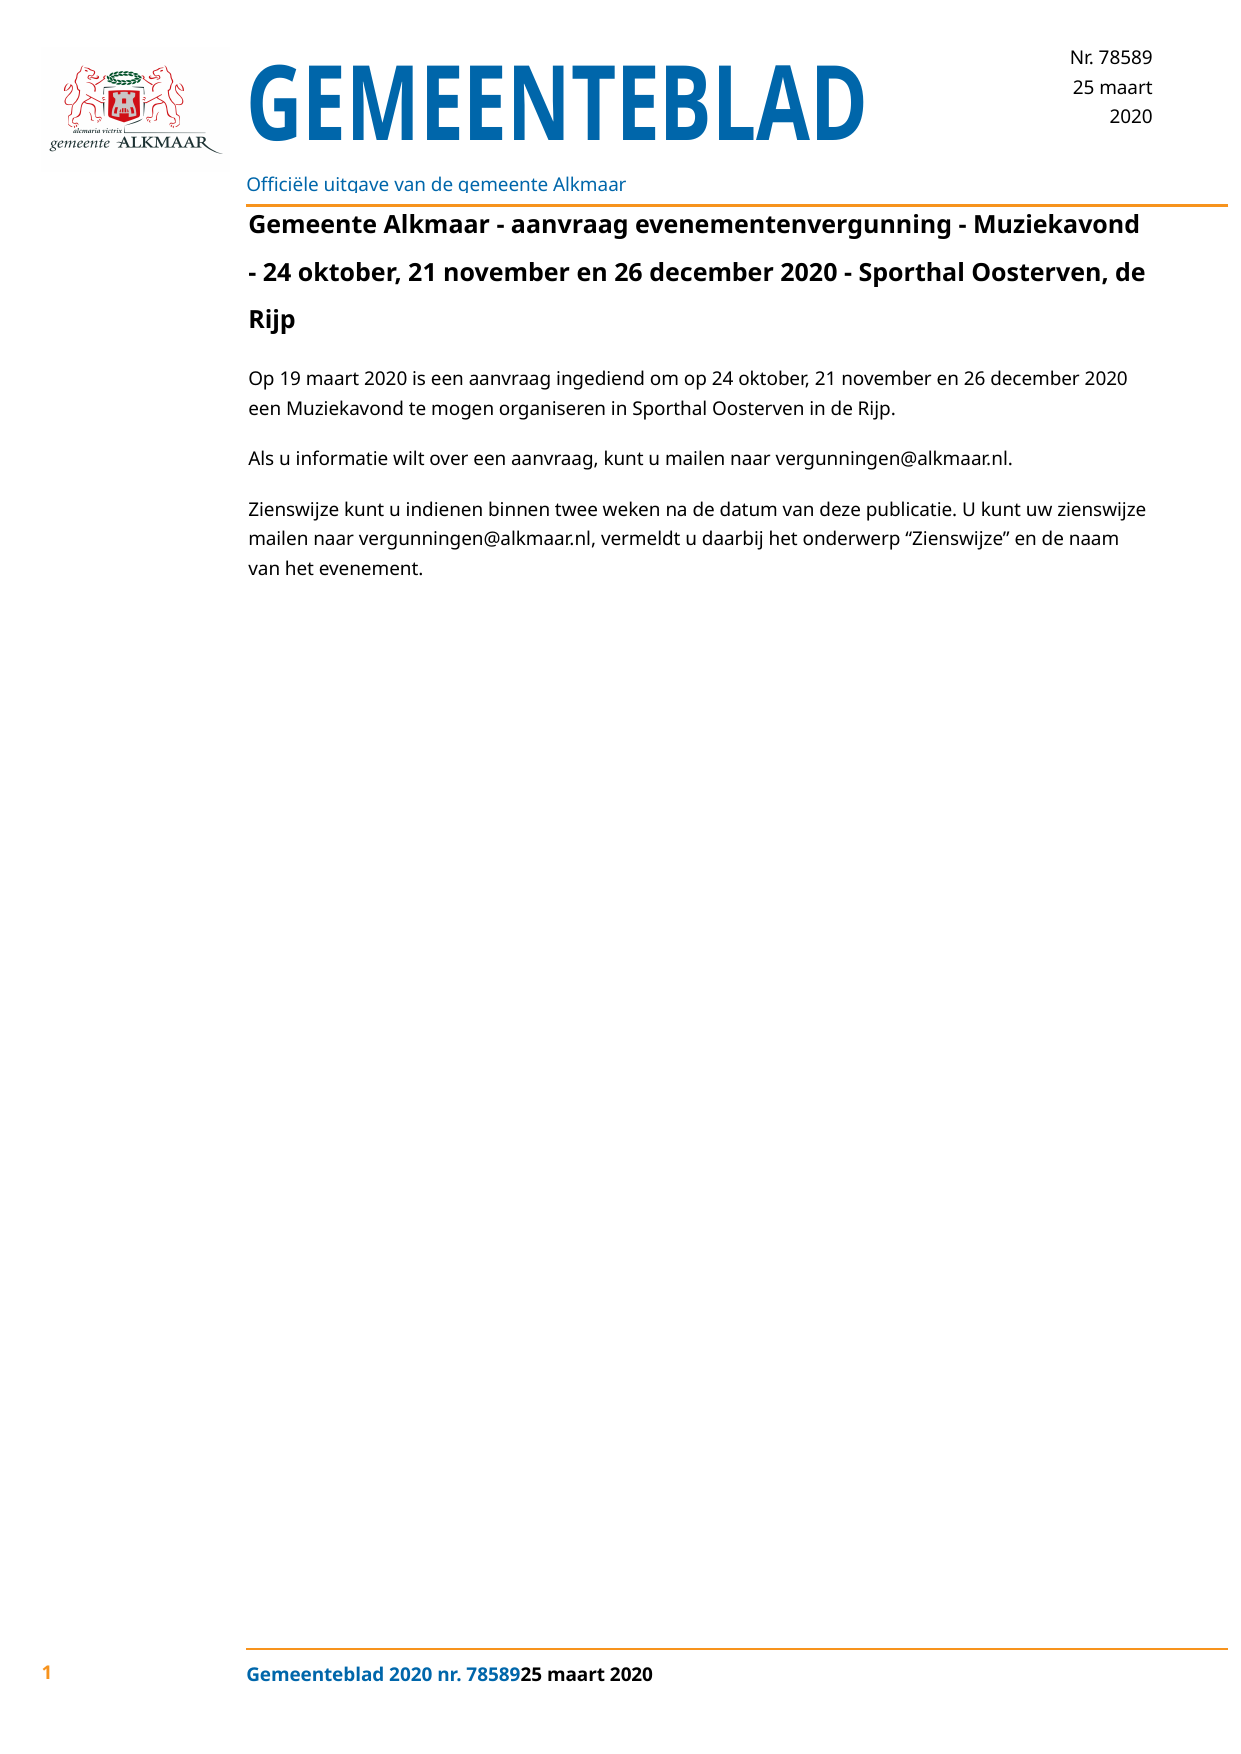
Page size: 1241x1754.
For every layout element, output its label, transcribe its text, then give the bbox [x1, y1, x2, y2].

text Gemeente Alkmaar - aanvraag evenementenvergunning - Muziekavond - 24 oktober, 21 november en 26 december 2020 - Sporthal Oosterven, de Rijp [248, 207, 1152, 336]
text Zienswijze kunt u indienen binnen twee weken na de datum van deze publicatie. U kunt uw zienswijze mailen naar vergunningen@alkmaar.nl, vermeldt u daarbij het onderwerp “Zienswijze” en de naam van het evenement. [248, 496, 1152, 581]
text Op 19 maart 2020 is een aanvraag ingediend om op 24 oktober, 21 november en 26 december 2020 een Muziekavond te mogen organiseren in Sporthal Oosterven in de Rijp. [248, 366, 1152, 421]
text Als u informatie wilt over een aanvraag, kunt u mailen naar vergunningen@alkmaar.nl. [248, 446, 1152, 471]
picture [41, 47, 231, 172]
